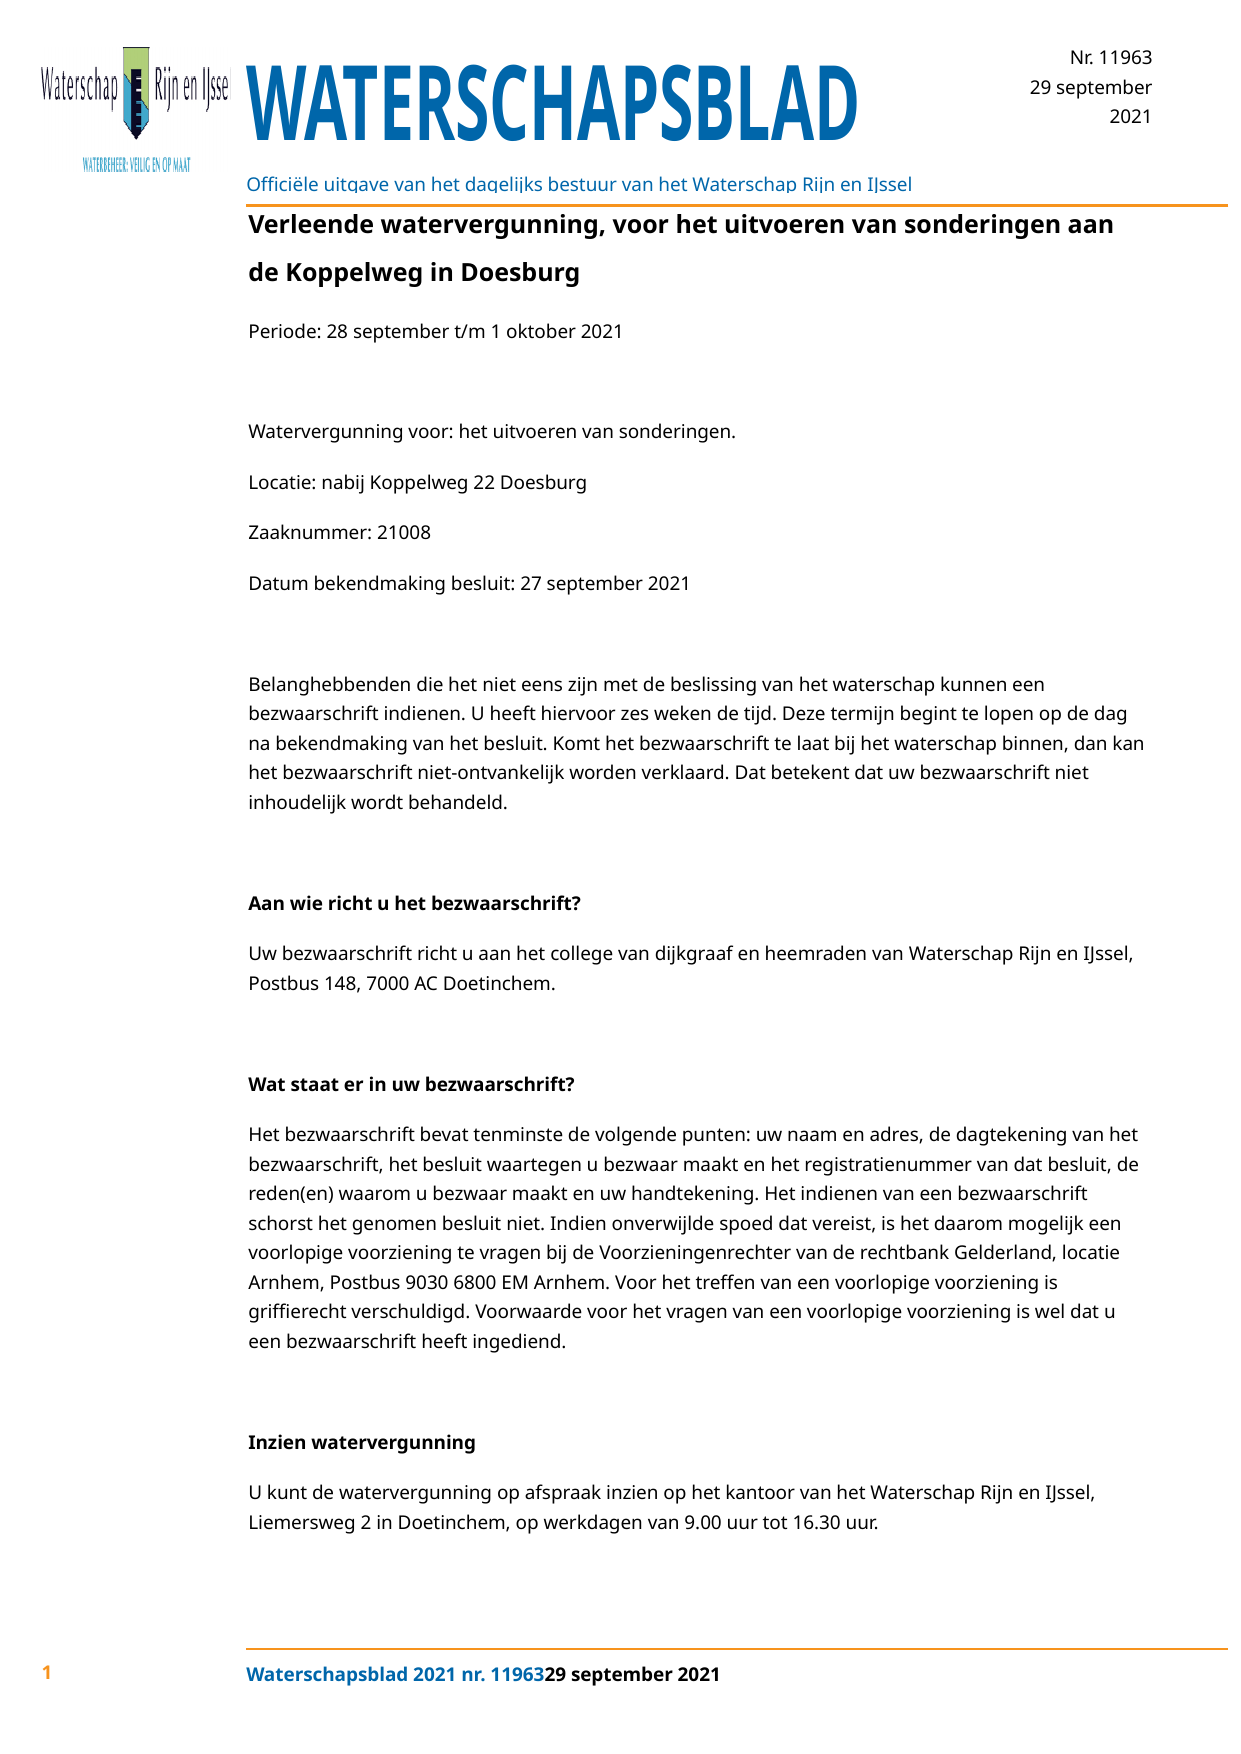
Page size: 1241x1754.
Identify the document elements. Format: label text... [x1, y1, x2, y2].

picture [41, 47, 231, 172]
text Locatie: nabij Koppelweg 22 Doesburg [248, 469, 1152, 495]
text Belanghebbenden die het niet eens zijn met de beslissing van het waterschap kunnen een bezwaarschrift indienen. U heeft hiervoor zes weken de tijd. Deze termijn begint te lopen op de dag na bekendmaking van het besluit. Komt het bezwaarschrift te laat bij het waterschap binnen, dan kan het bezwaarschrift niet-ontvankelijk worden verklaard. Dat betekent dat uw bezwaarschrift niet inhoudelijk wordt behandeld. [248, 671, 1152, 815]
text Uw bezwaarschrift richt u aan het college van dijkgraaf en heemraden van Waterschap Rijn en IJssel, Postbus 148, 7000 AC Doetinchem. [248, 940, 1152, 996]
text Inzien watervergunning [248, 1429, 1152, 1455]
text Zaaknummer: 21008 [248, 519, 1152, 545]
text Datum bekendmaking besluit: 27 september 2021 [248, 570, 1152, 596]
text Verleende watervergunning, voor het uitvoeren van sonderingen aan de Koppelweg in Doesburg [248, 207, 1152, 288]
text U kunt de watervergunning op afspraak inzien op het kantoor van het Waterschap Rijn en IJssel, Liemersweg 2 in Doetinchem, op werkdagen van 9.00 uur tot 16.30 uur. [248, 1479, 1152, 1535]
text Periode: 28 september t/m 1 oktober 2021 [248, 318, 1152, 344]
text Wat staat er in uw bezwaarschrift? [248, 1071, 1152, 1097]
text Aan wie richt u het bezwaarschrift? [248, 890, 1152, 916]
text Watervergunning voor: het uitvoeren van sonderingen. [248, 419, 1152, 444]
text Het bezwaarschrift bevat tenminste de volgende punten: uw naam en adres, de dagtekening van het bezwaarschrift, het besluit waartegen u bezwaar maakt en het registratienummer van dat besluit, de reden(en) waarom u bezwaar maakt en uw handtekening. Het indienen van een bezwaarschrift schorst het genomen besluit niet. Indien onverwijlde spoed dat vereist, is het daarom mogelijk een voorlopige voorziening te vragen bij de Voorzieningenrechter van de rechtbank Gelderland, locatie Arnhem, Postbus 9030 6800 EM Arnhem. Voor het treffen van een voorlopige voorziening is griffierecht verschuldigd. Voorwaarde voor het vragen van een voorlopige voorziening is wel dat u een bezwaarschrift heeft ingediend. [248, 1121, 1152, 1354]
